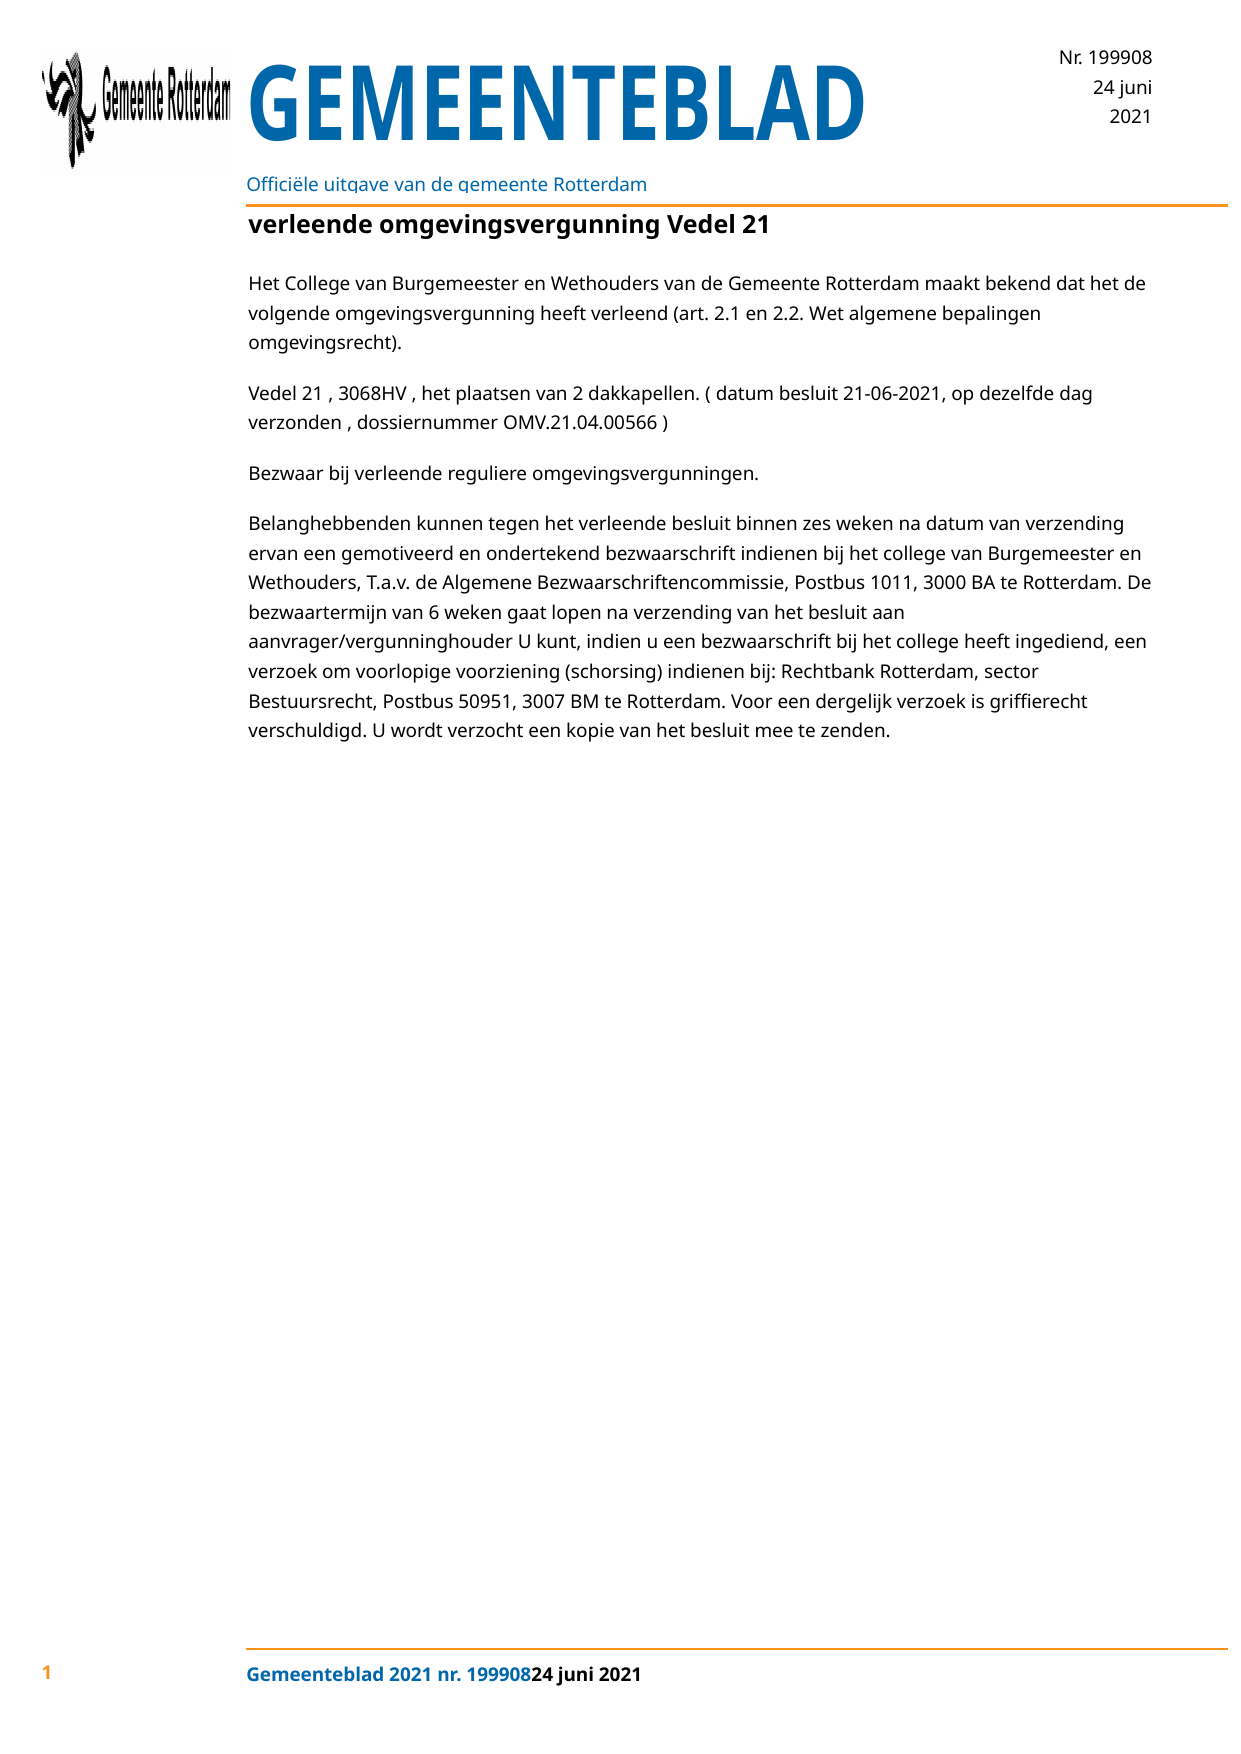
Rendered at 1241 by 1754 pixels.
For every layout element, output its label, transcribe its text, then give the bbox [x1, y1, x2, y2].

text Vedel 21 , 3068HV , het plaatsen van 2 dakkapellen. ( datum besluit 21-06-2021, op dezelfde dag verzonden , dossiernummer OMV.21.04.00566 ) [248, 380, 1152, 435]
picture [41, 47, 231, 172]
text Bezwaar bij verleende reguliere omgevingsvergunningen. [248, 460, 1152, 486]
text verleende omgevingsvergunning Vedel 21 [248, 207, 1152, 241]
text Het College van Burgemeester en Wethouders van de Gemeente Rotterdam maakt bekend dat het de volgende omgevingsvergunning heeft verleend (art. 2.1 en 2.2. Wet algemene bepalingen omgevingsrecht). [248, 270, 1152, 355]
text Belanghebbenden kunnen tegen het verleende besluit binnen zes weken na datum van verzending ervan een gemotiveerd en ondertekend bezwaarschrift indienen bij het college van Burgemeester en Wethouders, T.a.v. de Algemene Bezwaarschriftencommissie, Postbus 1011, 3000 BA te Rotterdam. De bezwaartermijn van 6 weken gaat lopen na verzending van het besluit aan aanvrager/vergunninghouder U kunt, indien u een bezwaarschrift bij het college heeft ingediend, een verzoek om voorlopige voorziening (schorsing) indienen bij: Rechtbank Rotterdam, sector Bestuursrecht, Postbus 50951, 3007 BM te Rotterdam. Voor een dergelijk verzoek is griffierecht verschuldigd. U wordt verzocht een kopie van het besluit mee te zenden. [248, 510, 1152, 743]
